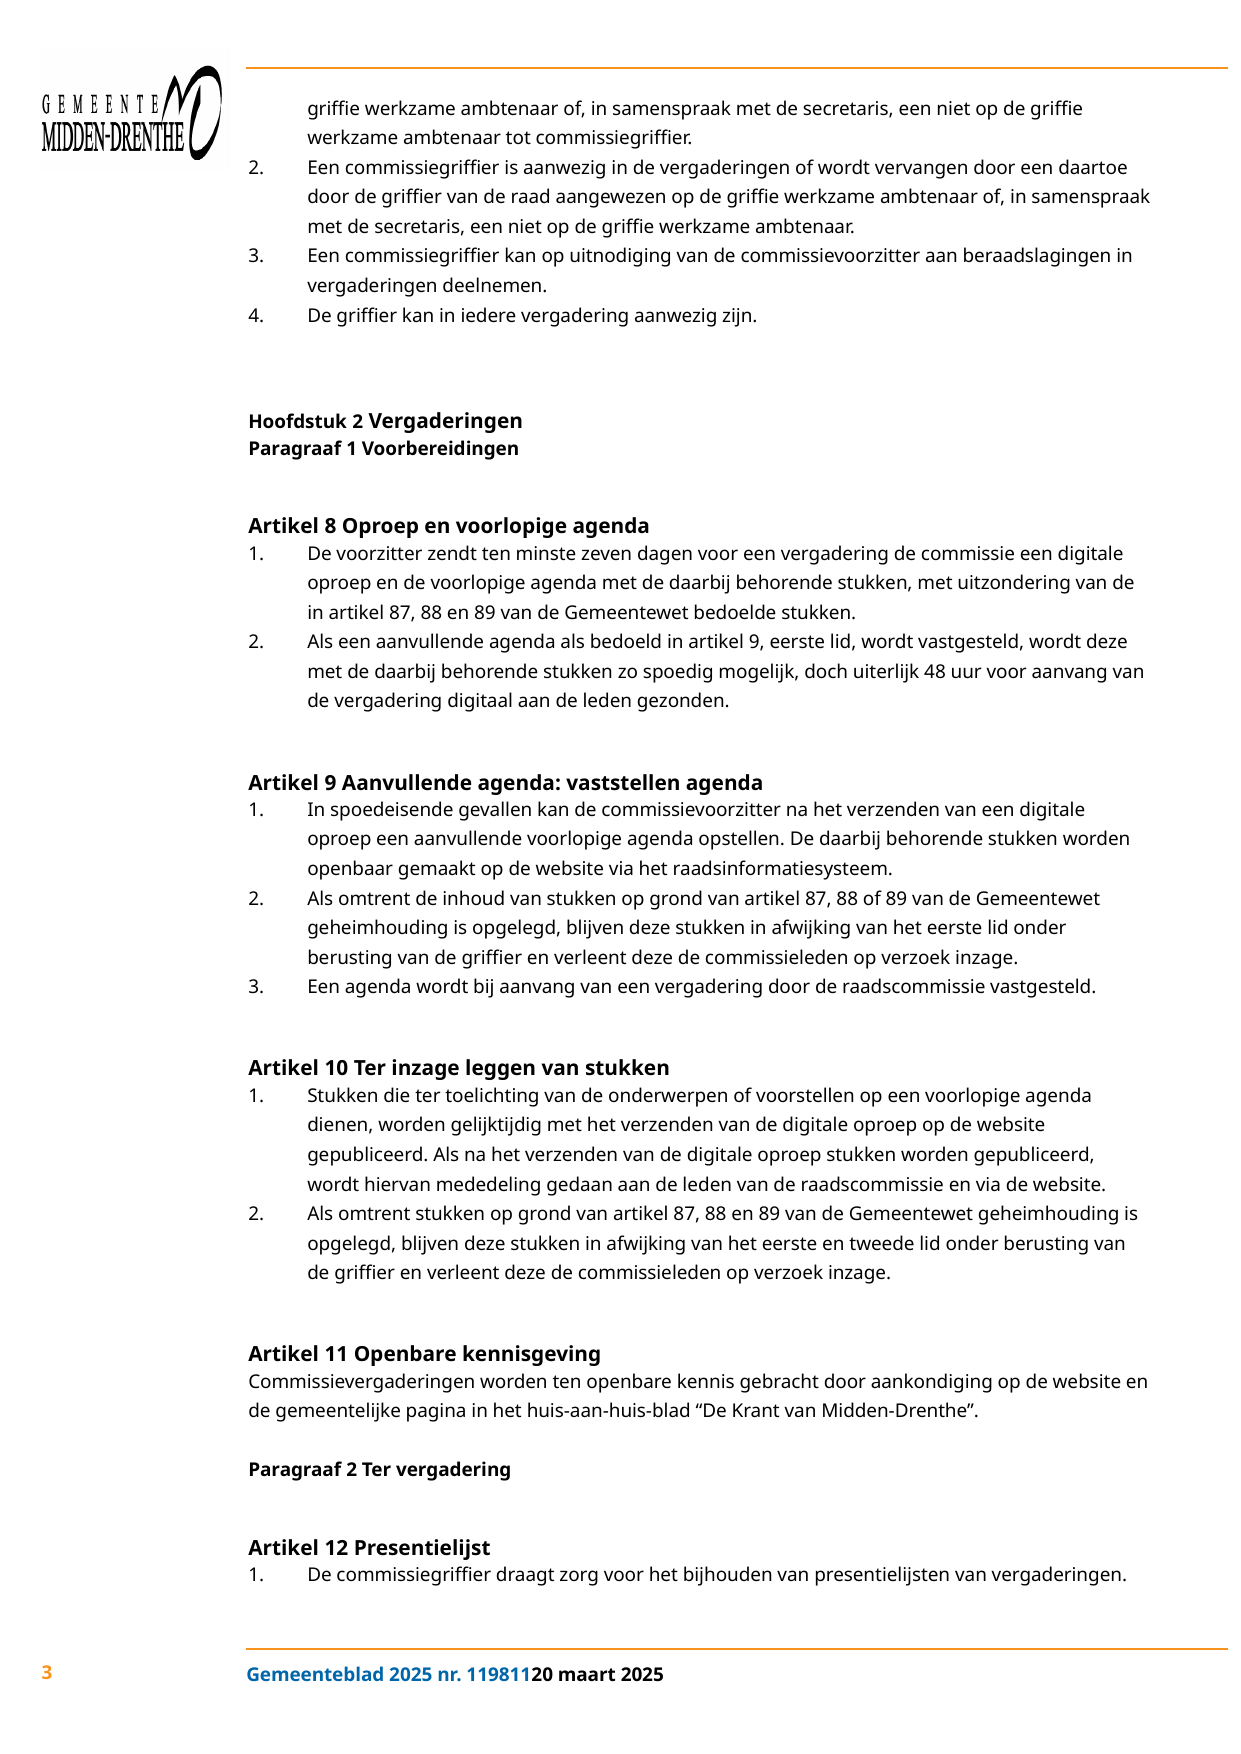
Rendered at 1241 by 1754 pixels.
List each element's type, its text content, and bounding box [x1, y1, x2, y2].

text Paragraaf 1 Voorbereidingen [248, 435, 1152, 461]
text Paragraaf 2 Ter vergadering [248, 1457, 1152, 1482]
list Een commissiegriffier is aanwezig in de vergaderingen of wordt vervangen door een daartoe door de griffier van de raad aangewezen op de griffie werkzame ambtenaar of, in samenspraak met de secretaris, een niet op de griffie werkzame ambtenaar. [248, 154, 1152, 239]
list In spoedeisende gevallen kan de commissievoorzitter na het verzenden van een digitale oproep een aanvullende voorlopige agenda opstellen. De daarbij behorende stukken worden openbaar gemaakt op de website via het raadsinformatiesysteem. [248, 796, 1152, 881]
text Artikel 8 Oproep en voorlopige agenda [248, 511, 1152, 540]
text Artikel 11 Openbare kennisgeving [248, 1339, 1152, 1368]
list Als omtrent de inhoud van stukken op grond van artikel 87, 88 of 89 van de Gemeentewet geheimhouding is opgelegd, blijven deze stukken in afwijking van het eerste lid onder berusting van de griffier en verleent deze de commissieleden op verzoek inzage. [248, 885, 1152, 970]
list Als omtrent stukken op grond van artikel 87, 88 en 89 van de Gemeentewet geheimhouding is opgelegd, blijven deze stukken in afwijking van het eerste en tweede lid onder berusting van de griffier en verleent deze de commissieleden op verzoek inzage. [248, 1200, 1152, 1285]
text Artikel 10 Ter inzage leggen van stukken [248, 1053, 1152, 1082]
text Commissievergaderingen worden ten openbare kennis gebracht door aankondiging op de website en de gemeentelijke pagina in het huis-aan-huis-blad “De Krant van Midden-Drenthe”. [248, 1368, 1152, 1423]
list De commissiegriffier draagt zorg voor het bijhouden van presentielijsten van vergaderingen. [248, 1561, 1152, 1587]
text Artikel 9 Aanvullende agenda: vaststellen agenda [248, 768, 1152, 796]
list Een agenda wordt bij aanvang van een vergadering door de raadscommissie vastgesteld. [248, 973, 1152, 999]
list griffie werkzame ambtenaar of, in samenspraak met de secretaris, een niet op de griffie werkzame ambtenaar tot commissiegriffier. [248, 95, 1152, 150]
picture [41, 47, 231, 172]
list Een commissiegriffier kan op uitnodiging van de commissievoorzitter aan beraadslagingen in vergaderingen deelnemen. [248, 243, 1152, 298]
list De voorzitter zendt ten minste zeven dagen voor een vergadering de commissie een digitale oproep en de voorlopige agenda met de daarbij behorende stukken, met uitzondering van de in artikel 87, 88 en 89 van de Gemeentewet bedoelde stukken. [248, 540, 1152, 624]
list Als een aanvullende agenda als bedoeld in artikel 9, eerste lid, wordt vastgesteld, wordt deze met de daarbij behorende stukken zo spoedig mogelijk, doch uiterlijk 48 uur voor aanvang van de vergadering digitaal aan de leden gezonden. [248, 628, 1152, 713]
list De griffier kan in iedere vergadering aanwezig zijn. [248, 302, 1152, 328]
text Hoofdstuk 2 Vergaderingen [248, 407, 1152, 435]
list Stukken die ter toelichting van de onderwerpen of voorstellen op een voorlopige agenda dienen, worden gelijktijdig met het verzenden van de digitale oproep op de website gepubliceerd. Als na het verzenden van de digitale oproep stukken worden gepubliceerd, wordt hiervan mededeling gedaan aan de leden van de raadscommissie en via de website. [248, 1082, 1152, 1196]
text Artikel 12 Presentielijst [248, 1533, 1152, 1561]
